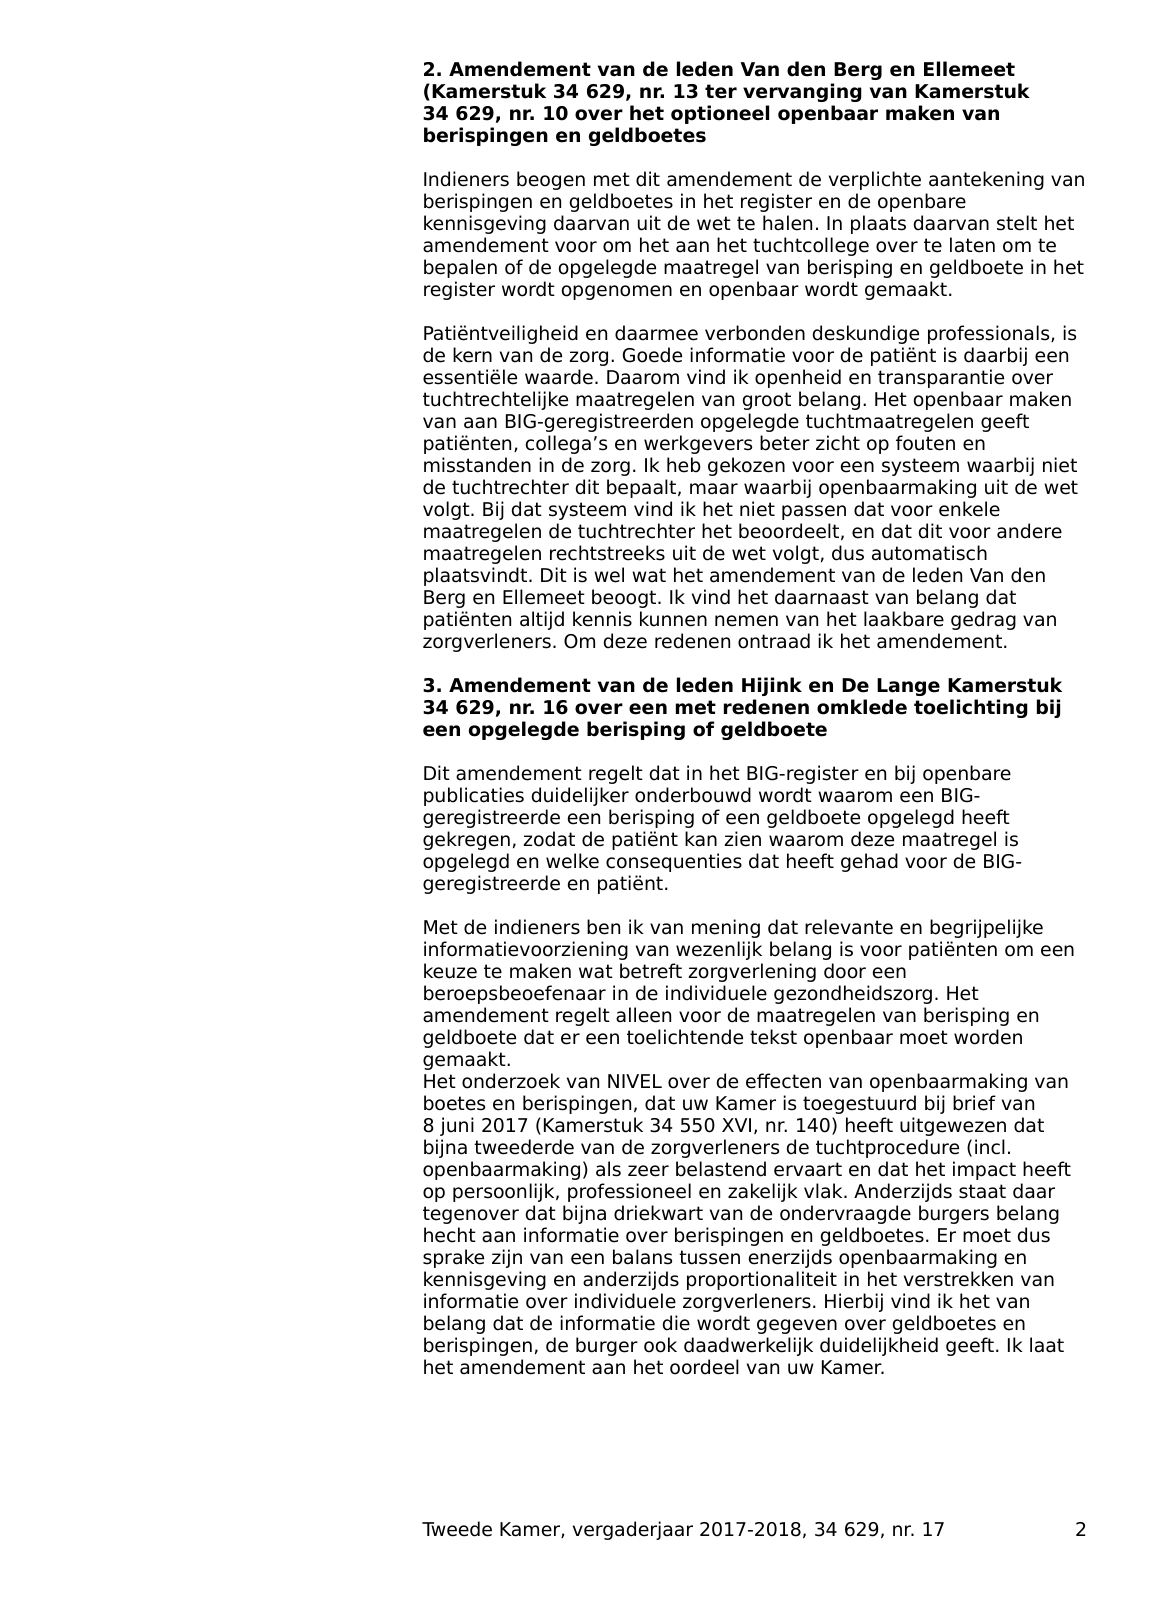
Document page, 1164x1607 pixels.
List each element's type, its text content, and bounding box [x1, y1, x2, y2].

text Het onderzoek van NIVEL over de effecten van openbaarmaking van boetes en berispingen, dat uw Kamer is toegestuurd bij brief van 8 juni 2017 (Kamerstuk 34 550 XVI, nr. 140) heeft uitgewezen dat bijna tweederde van de zorgverleners de tuchtprocedure (incl. openbaarmaking) als zeer belastend ervaart en dat het impact heeft op persoonlijk, professioneel en zakelijk vlak. Anderzijds staat daar tegenover dat bijna driekwart van de ondervraagde burgers belang hecht aan informatie over berispingen en geldboetes. Er moet dus sprake zijn van een balans tussen enerzijds openbaarmaking en kennisgeving en anderzijds proportionaliteit in het verstrekken van informatie over individuele zorgverleners. Hierbij vind ik het van belang dat de informatie die wordt gegeven over geldboetes en berispingen, de burger ook daadwerkelijk duidelijkheid geeft. Ik laat het amendement aan het oordeel van uw Kamer. [422, 1071, 1087, 1379]
text Met de indieners ben ik van mening dat relevante en begrijpelijke informatievoorziening van wezenlijk belang is voor patiënten om een keuze te maken wat betreft zorgverlening door een beroepsbeoefenaar in de individuele gezondheidszorg. Het amendement regelt alleen voor de maatregelen van berisping en geldboete dat er een toelichtende tekst openbaar moet worden gemaakt. [422, 917, 1087, 1071]
text Dit amendement regelt dat in het BIG-register en bij openbare publicaties duidelijker onderbouwd wordt waarom een BIG-geregistreerde een berisping of een geldboete opgelegd heeft gekregen, zodat de patiënt kan zien waarom deze maatregel is opgelegd en welke consequenties dat heeft gehad voor de BIG-geregistreerde en patiënt. [422, 763, 1087, 895]
subtitle 3. Amendement van de leden Hijink en De Lange Kamerstuk 34 629, nr. 16 over een met redenen omklede toelichting bij een opgelegde berisping of geldboete [422, 675, 1087, 741]
subtitle 2. Amendement van de leden Van den Berg en Ellemeet (Kamerstuk 34 629, nr. 13 ter vervanging van Kamerstuk 34 629, nr. 10 over het optioneel openbaar maken van berispingen en geldboetes [422, 59, 1087, 147]
text Patiëntveiligheid en daarmee verbonden deskundige professionals, is de kern van de zorg. Goede informatie voor de patiënt is daarbij een essentiële waarde. Daarom vind ik openheid en transparantie over tuchtrechtelijke maatregelen van groot belang. Het openbaar maken van aan BIG-geregistreerden opgelegde tuchtmaatregelen geeft patiënten, collega’s en werkgevers beter zicht op fouten en misstanden in de zorg. Ik heb gekozen voor een systeem waarbij niet de tuchtrechter dit bepaalt, maar waarbij openbaarmaking uit de wet volgt. Bij dat systeem vind ik het niet passen dat voor enkele maatregelen de tuchtrechter het beoordeelt, en dat dit voor andere maatregelen rechtstreeks uit de wet volgt, dus automatisch plaatsvindt. Dit is wel wat het amendement van de leden Van den Berg en Ellemeet beoogt. Ik vind het daarnaast van belang dat patiënten altijd kennis kunnen nemen van het laakbare gedrag van zorgverleners. Om deze redenen ontraad ik het amendement. [422, 323, 1087, 653]
text Indieners beogen met dit amendement de verplichte aantekening van berispingen en geldboetes in het register en de openbare kennisgeving daarvan uit de wet te halen. In plaats daarvan stelt het amendement voor om het aan het tuchtcollege over te laten om te bepalen of de opgelegde maatregel van berisping en geldboete in het register wordt opgenomen en openbaar wordt gemaakt. [422, 169, 1087, 301]
